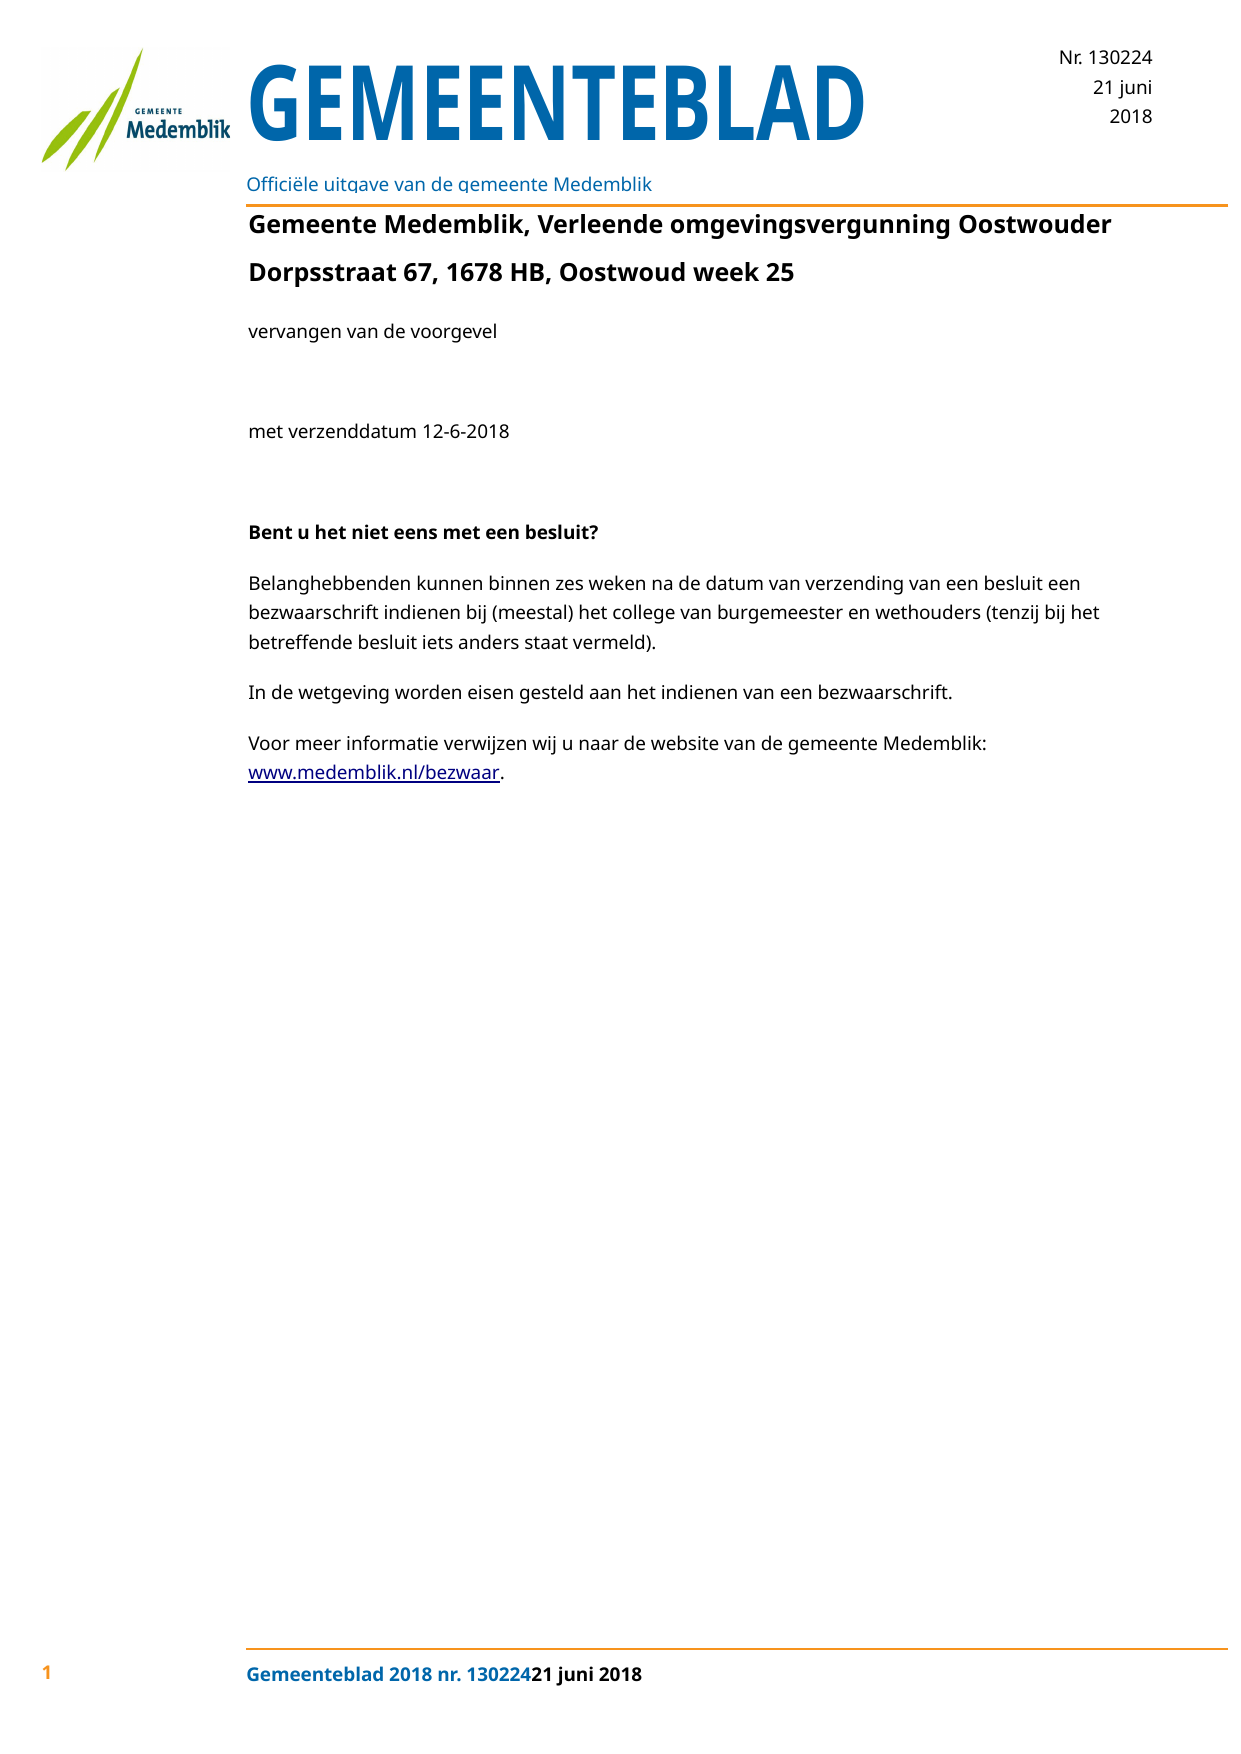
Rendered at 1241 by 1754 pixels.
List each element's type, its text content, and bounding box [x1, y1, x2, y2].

text met verzenddatum 12-6-2018 [248, 419, 1152, 444]
picture [41, 47, 231, 172]
text Voor meer informatie verwijzen wij u naar de website van de gemeente Medemblik: www.medemblik.nl/bezwaar. [248, 730, 1152, 785]
text vervangen van de voorgevel [248, 318, 1152, 344]
text Gemeente Medemblik, Verleende omgevingsvergunning Oostwouder Dorpsstraat 67, 1678 HB, Oostwoud week 25 [248, 207, 1152, 288]
text Belanghebbenden kunnen binnen zes weken na de datum van verzending van een besluit een bezwaarschrift indienen bij (meestal) het college van burgemeester en wethouders (tenzij bij het betreffende besluit iets anders staat vermeld). [248, 570, 1152, 655]
text Bent u het niet eens met een besluit? [248, 519, 1152, 545]
text In de wetgeving worden eisen gesteld aan het indienen van een bezwaarschrift. [248, 679, 1152, 705]
